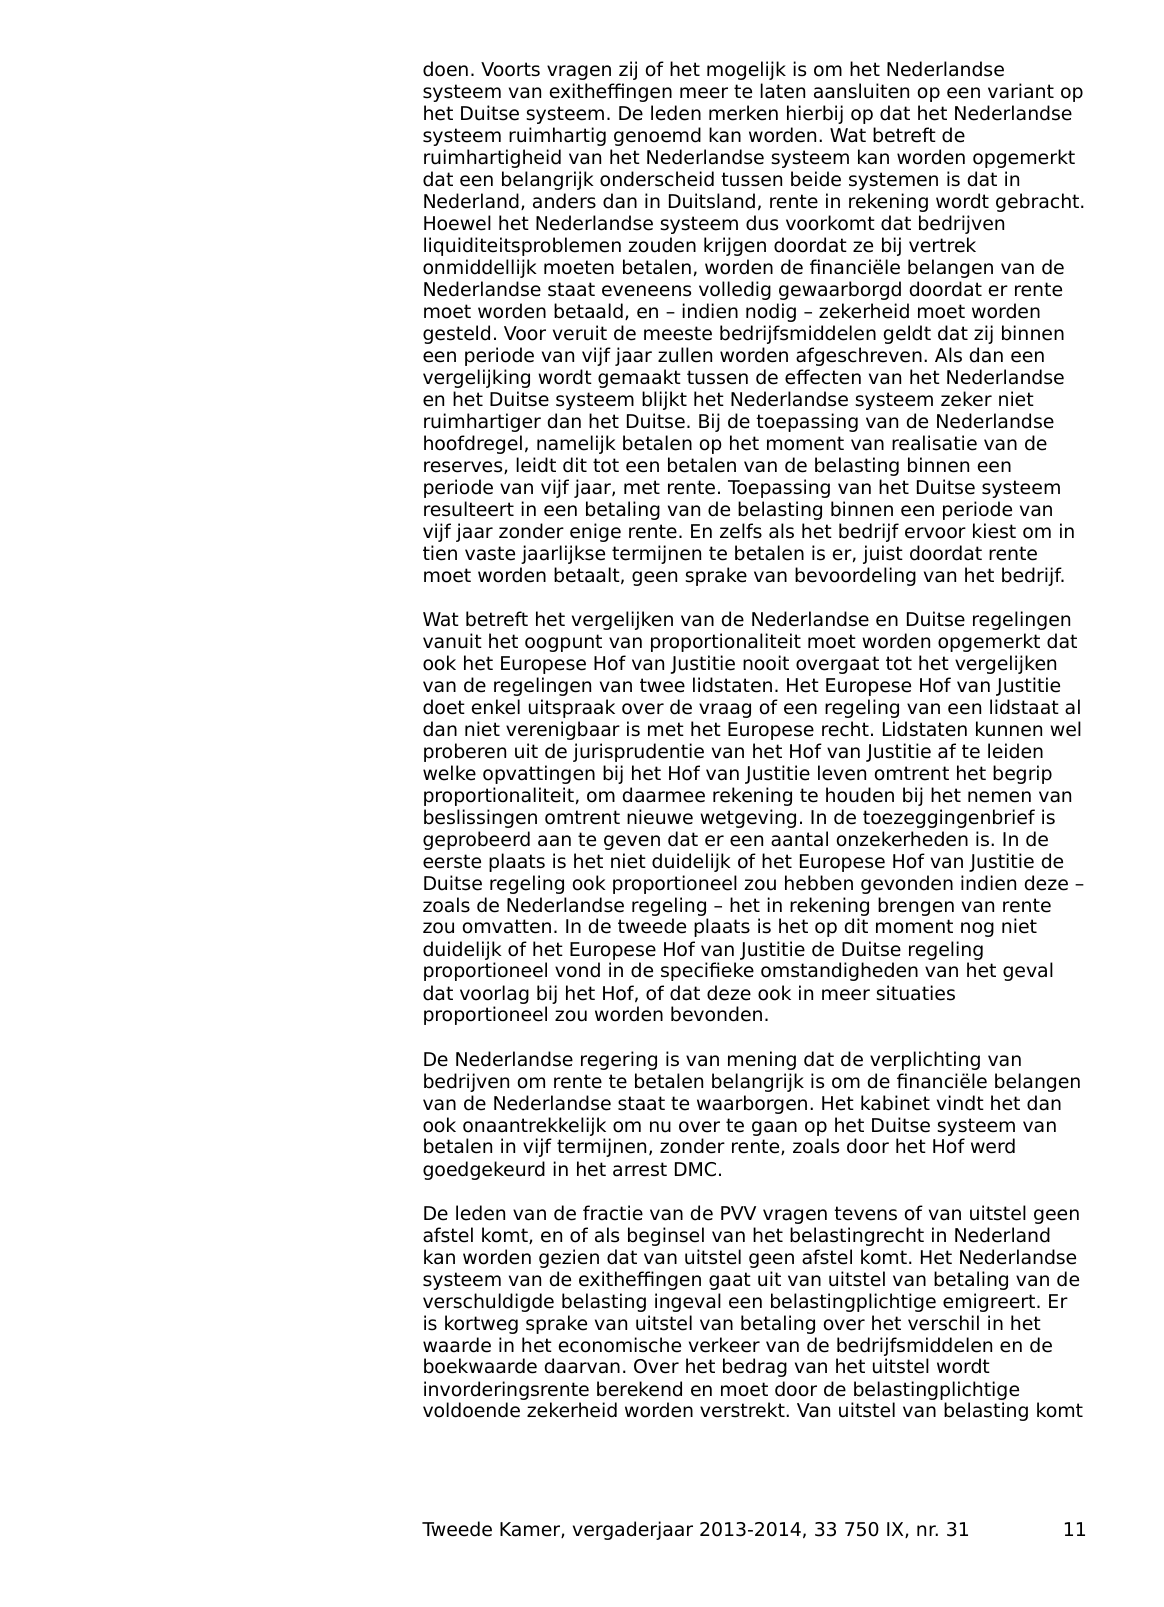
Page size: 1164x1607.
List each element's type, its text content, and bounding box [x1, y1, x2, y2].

text doen. Voorts vragen zij of het mogelijk is om het Nederlandse systeem van exitheffingen meer te laten aansluiten op een variant op het Duitse systeem. De leden merken hierbij op dat het Nederlandse systeem ruimhartig genoemd kan worden. Wat betreft de ruimhartigheid van het Nederlandse systeem kan worden opgemerkt dat een belangrijk onderscheid tussen beide systemen is dat in Nederland, anders dan in Duitsland, rente in rekening wordt gebracht. Hoewel het Nederlandse systeem dus voorkomt dat bedrijven liquiditeitsproblemen zouden krijgen doordat ze bij vertrek onmiddellijk moeten betalen, worden de financiële belangen van de Nederlandse staat eveneens volledig gewaarborgd doordat er rente moet worden betaald, en – indien nodig – zekerheid moet worden gesteld. Voor veruit de meeste bedrijfsmiddelen geldt dat zij binnen een periode van vijf jaar zullen worden afgeschreven. Als dan een vergelijking wordt gemaakt tussen de effecten van het Nederlandse en het Duitse systeem blijkt het Nederlandse systeem zeker niet ruimhartiger dan het Duitse. Bij de toepassing van de Nederlandse hoofdregel, namelijk betalen op het moment van realisatie van de reserves, leidt dit tot een betalen van de belasting binnen een periode van vijf jaar, met rente. Toepassing van het Duitse systeem resulteert in een betaling van de belasting binnen een periode van vijf jaar zonder enige rente. En zelfs als het bedrijf ervoor kiest om in tien vaste jaarlijkse termijnen te betalen is er, juist doordat rente moet worden betaalt, geen sprake van bevoordeling van het bedrijf. [422, 59, 1087, 587]
text De leden van de fractie van de PVV vragen tevens of van uitstel geen afstel komt, en of als beginsel van het belastingrecht in Nederland kan worden gezien dat van uitstel geen afstel komt. Het Nederlandse systeem van de exitheffingen gaat uit van uitstel van betaling van de verschuldigde belasting ingeval een belastingplichtige emigreert. Er is kortweg sprake van uitstel van betaling over het verschil in het waarde in het economische verkeer van de bedrijfsmiddelen en de boekwaarde daarvan. Over het bedrag van het uitstel wordt invorderingsrente berekend en moet door de belastingplichtige voldoende zekerheid worden verstrekt. Van uitstel van belasting komt [422, 1203, 1087, 1422]
text Wat betreft het vergelijken van de Nederlandse en Duitse regelingen vanuit het oogpunt van proportionaliteit moet worden opgemerkt dat ook het Europese Hof van Justitie nooit overgaat tot het vergelijken van de regelingen van twee lidstaten. Het Europese Hof van Justitie doet enkel uitspraak over de vraag of een regeling van een lidstaat al dan niet verenigbaar is met het Europese recht. Lidstaten kunnen wel proberen uit de jurisprudentie van het Hof van Justitie af te leiden welke opvattingen bij het Hof van Justitie leven omtrent het begrip proportionaliteit, om daarmee rekening te houden bij het nemen van beslissingen omtrent nieuwe wetgeving. In de toezeggingenbrief is geprobeerd aan te geven dat er een aantal onzekerheden is. In de eerste plaats is het niet duidelijk of het Europese Hof van Justitie de Duitse regeling ook proportioneel zou hebben gevonden indien deze – zoals de Nederlandse regeling – het in rekening brengen van rente zou omvatten. In de tweede plaats is het op dit moment nog niet duidelijk of het Europese Hof van Justitie de Duitse regeling proportioneel vond in de specifieke omstandigheden van het geval dat voorlag bij het Hof, of dat deze ook in meer situaties proportioneel zou worden bevonden. [422, 609, 1087, 1026]
text De Nederlandse regering is van mening dat de verplichting van bedrijven om rente te betalen belangrijk is om de financiële belangen van de Nederlandse staat te waarborgen. Het kabinet vindt het dan ook onaantrekkelijk om nu over te gaan op het Duitse systeem van betalen in vijf termijnen, zonder rente, zoals door het Hof werd goedgekeurd in het arrest DMC. [422, 1048, 1087, 1180]
